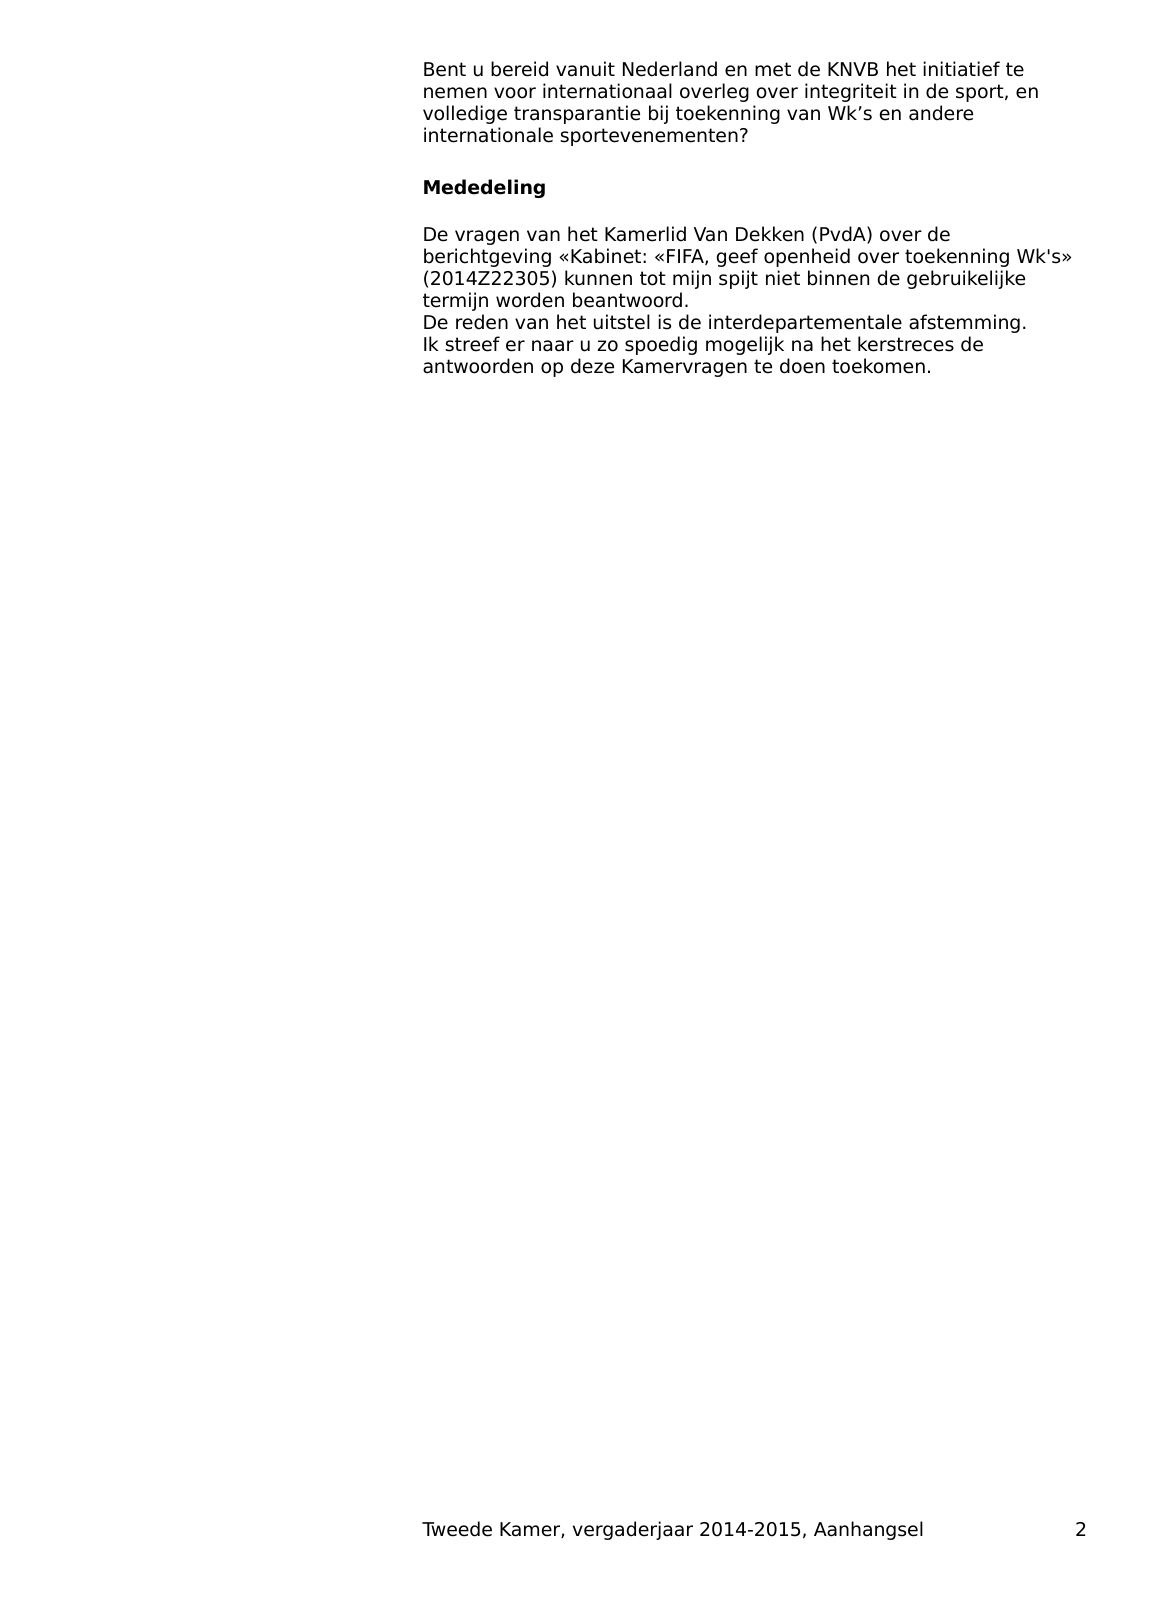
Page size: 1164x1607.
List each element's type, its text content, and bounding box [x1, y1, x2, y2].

text De vragen van het Kamerlid Van Dekken (PvdA) over de berichtgeving «Kabinet: «FIFA, geef openheid over toekenning Wk's» (2014Z22305) kunnen tot mijn spijt niet binnen de gebruikelijke termijn worden beantwoord. [422, 224, 1087, 312]
subtitle Mededeling [422, 177, 1087, 199]
text Ik streef er naar u zo spoedig mogelijk na het kerstreces de antwoorden op deze Kamervragen te doen toekomen. [422, 334, 1087, 378]
text Bent u bereid vanuit Nederland en met de KNVB het initiatief te nemen voor internationaal overleg over integriteit in de sport, en volledige transparantie bij toekenning van Wk’s en andere internationale sportevenementen? [422, 59, 1087, 147]
text De reden van het uitstel is de interdepartementale afstemming. [422, 312, 1087, 334]
